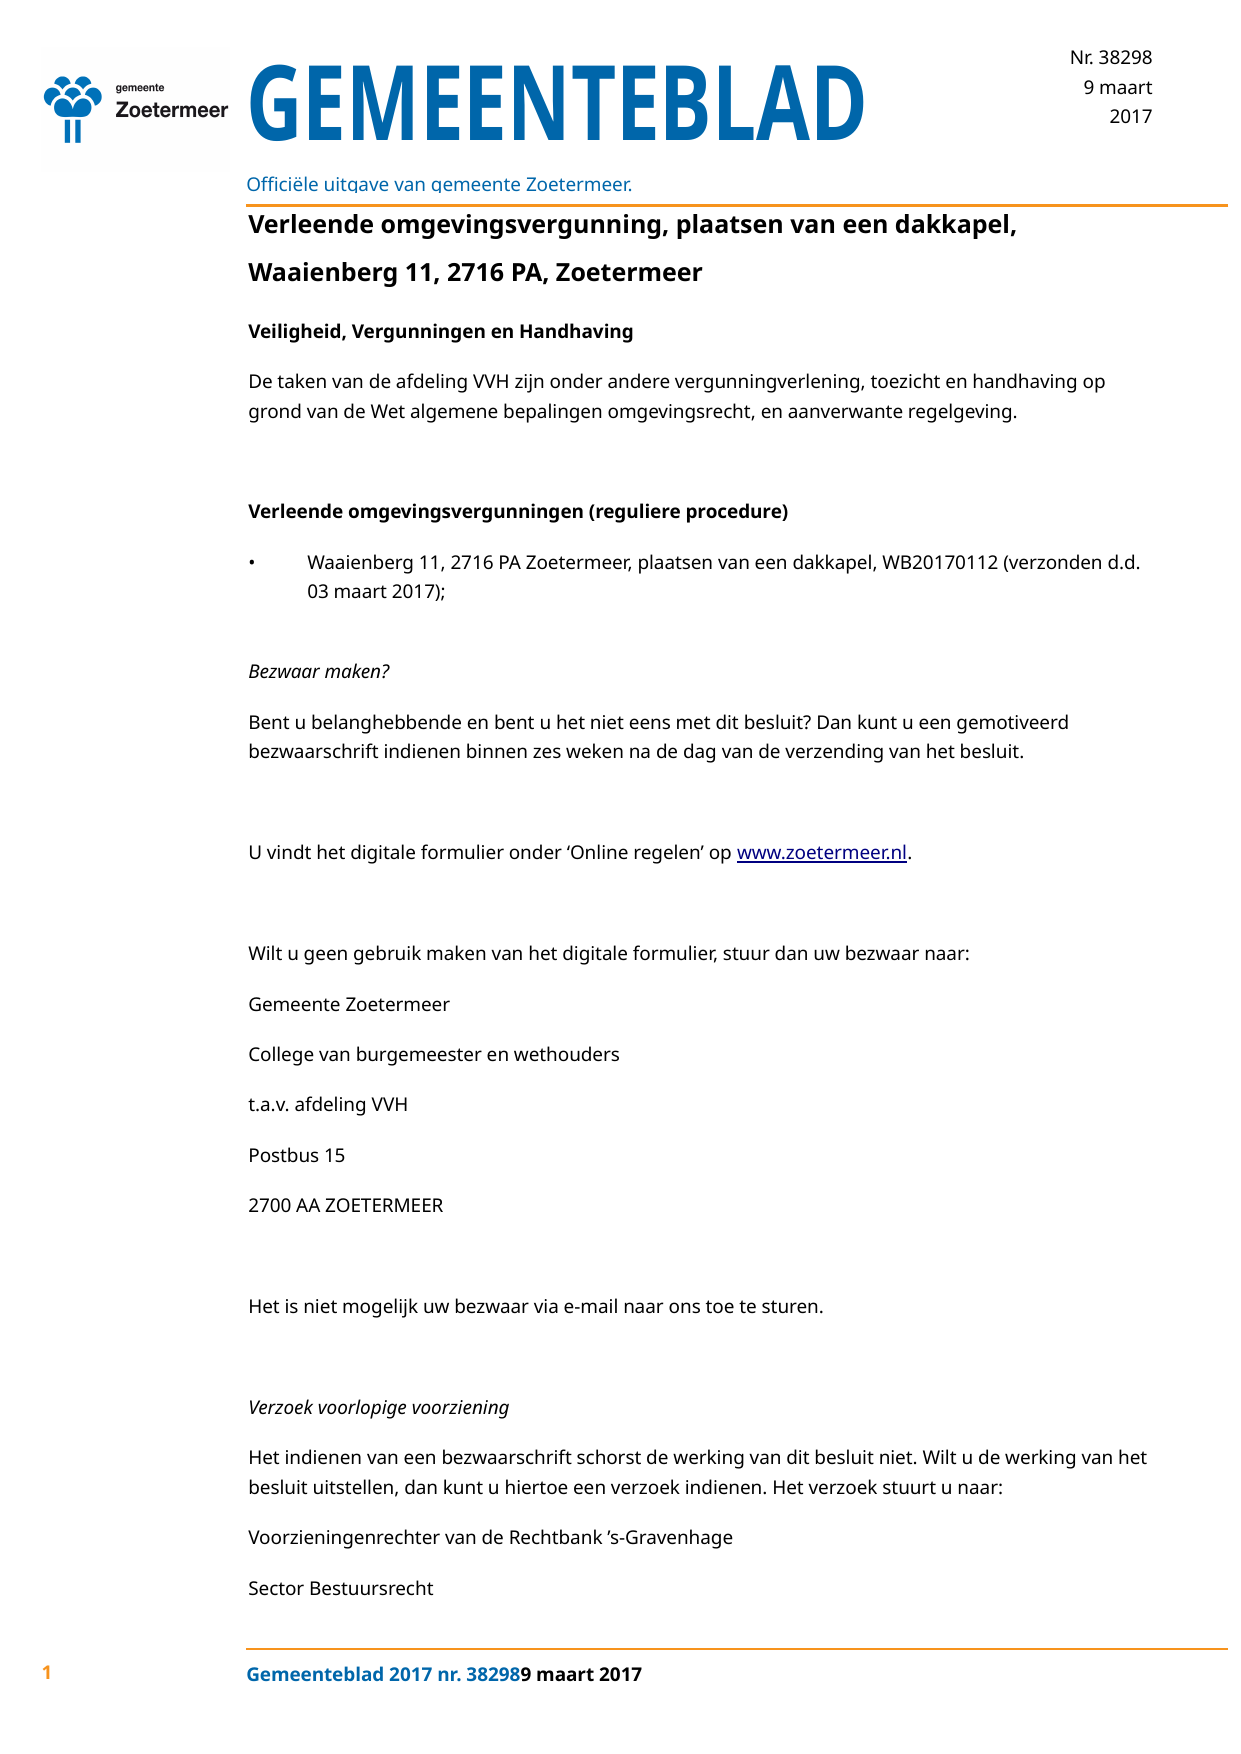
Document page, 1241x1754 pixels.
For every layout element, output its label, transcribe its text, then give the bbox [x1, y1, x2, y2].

list Waaienberg 11, 2716 PA Zoetermeer, plaatsen van een dakkapel, WB20170112 (verzonden d.d. 03 maart 2017); [248, 549, 1152, 604]
text Verzoek voorlopige voorziening [248, 1394, 1152, 1420]
text Postbus 15 [248, 1142, 1152, 1168]
text Verleende omgevingsvergunningen (reguliere procedure) [248, 499, 1152, 524]
text Voorzieningenrechter van de Rechtbank ’s-Gravenhage [248, 1524, 1152, 1550]
text U vindt het digitale formulier onder ‘Online regelen’ op www.zoetermeer.nl. [248, 839, 1152, 865]
text Bezwaar maken? [248, 659, 1152, 684]
text 2700 AA ZOETERMEER [248, 1192, 1152, 1218]
text Het indienen van een bezwaarschrift schorst de werking van dit besluit niet. Wilt u de werking van het besluit uitstellen, dan kunt u hiertoe een verzoek indienen. Het verzoek stuurt u naar: [248, 1444, 1152, 1500]
text t.a.v. afdeling VVH [248, 1092, 1152, 1117]
text Sector Bestuursrecht [248, 1575, 1152, 1601]
picture [41, 47, 231, 172]
text Veiligheid, Vergunningen en Handhaving [248, 318, 1152, 344]
text College van burgemeester en wethouders [248, 1041, 1152, 1067]
text Het is niet mogelijk uw bezwaar via e-mail naar ons toe te sturen. [248, 1293, 1152, 1319]
text Bent u belanghebbende en bent u het niet eens met dit besluit? Dan kunt u een gemotiveerd bezwaarschrift indienen binnen zes weken na de dag van de verzending van het besluit. [248, 709, 1152, 764]
text Wilt u geen gebruik maken van het digitale formulier, stuur dan uw bezwaar naar: [248, 940, 1152, 966]
text Verleende omgevingsvergunning, plaatsen van een dakkapel, Waaienberg 11, 2716 PA, Zoetermeer [248, 207, 1152, 288]
text De taken van de afdeling VVH zijn onder andere vergunningverlening, toezicht en handhaving op grond van de Wet algemene bepalingen omgevingsrecht, en aanverwante regelgeving. [248, 368, 1152, 424]
text Gemeente Zoetermeer [248, 991, 1152, 1017]
